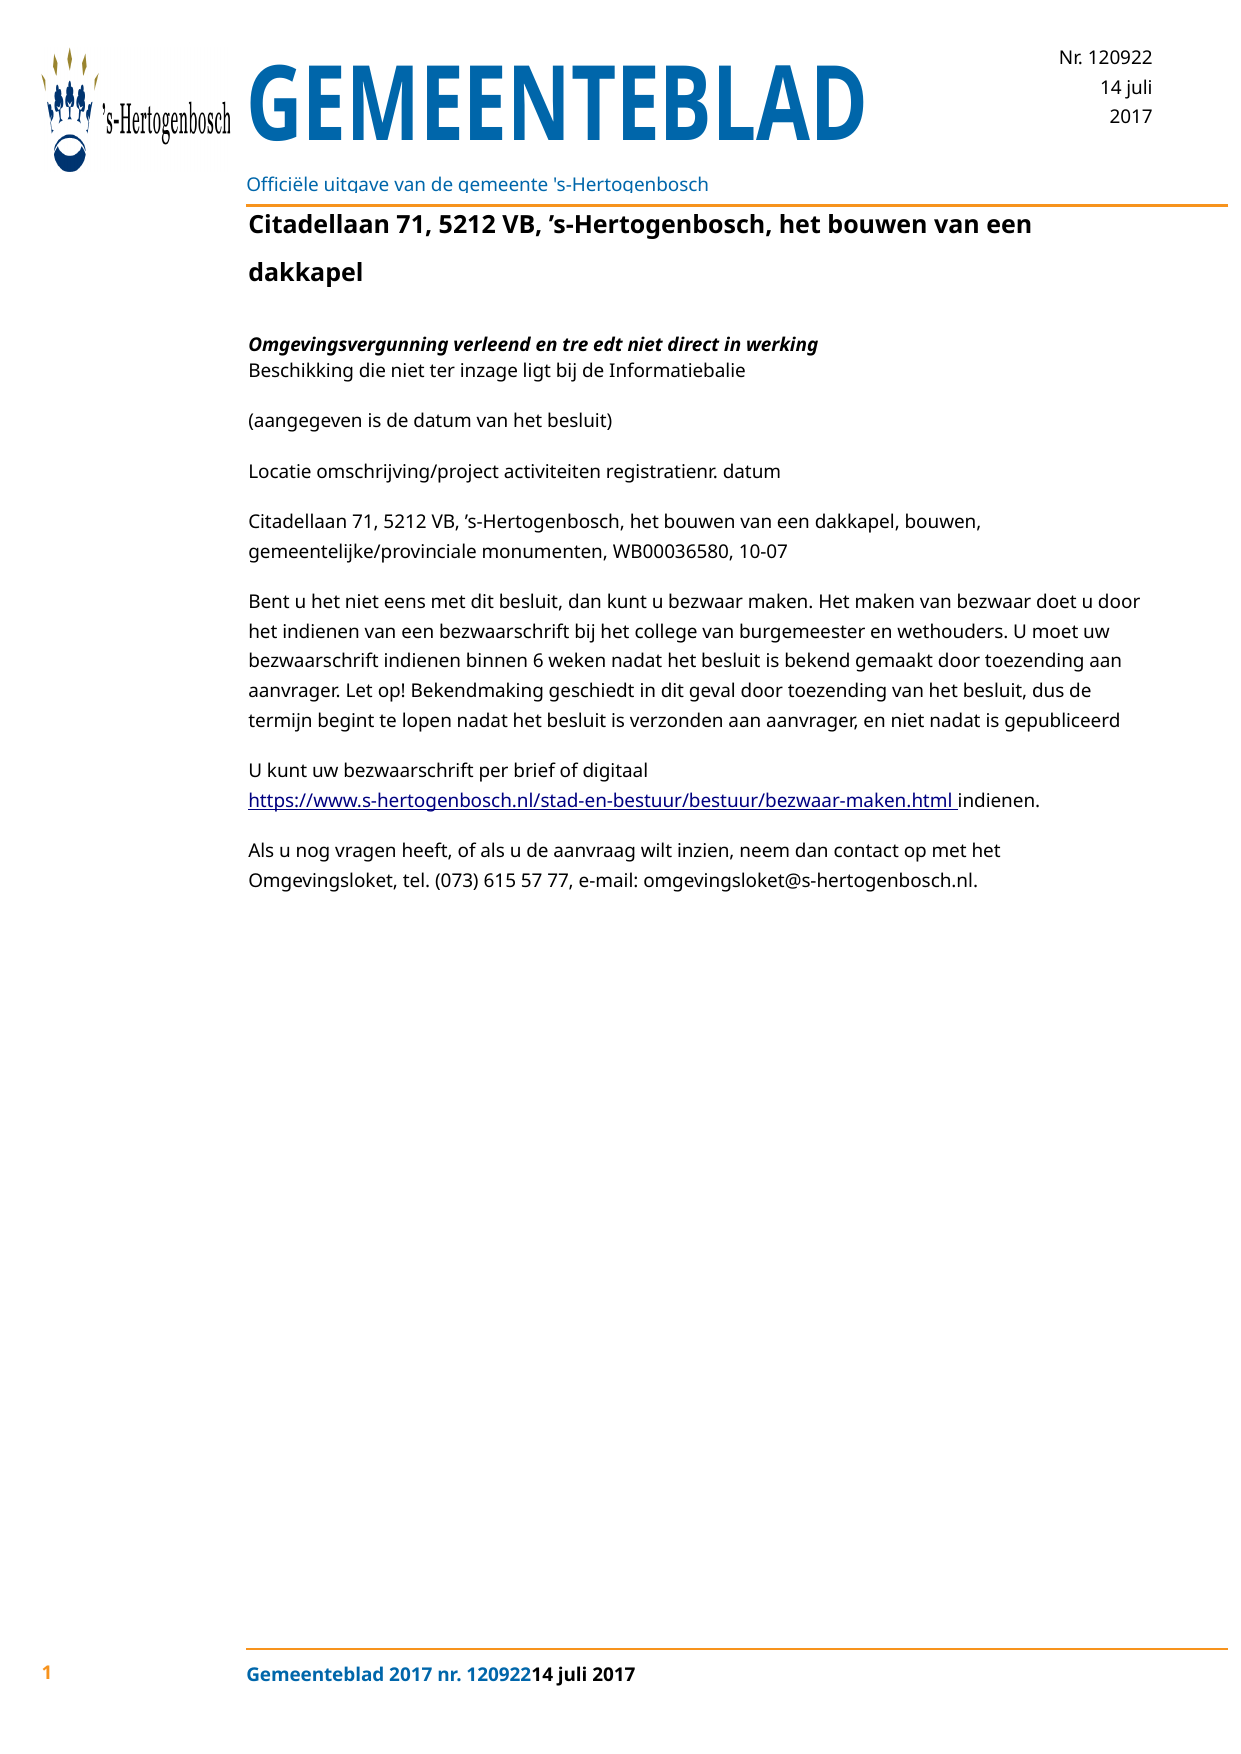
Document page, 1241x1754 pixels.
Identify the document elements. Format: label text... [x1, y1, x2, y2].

picture [41, 47, 231, 172]
text U kunt uw bezwaarschrift per brief of digitaal https://www.s-hertogenbosch.nl/stad-en-bestuur/bestuur/bezwaar-maken.html indienen. [248, 757, 1152, 812]
text (aangegeven is de datum van het besluit) [248, 408, 1152, 433]
text Citadellaan 71, 5212 VB, ’s-Hertogenbosch, het bouwen van een dakkapel [248, 207, 1152, 288]
text Locatie omschrijving/project activiteiten registratienr. datum [248, 458, 1152, 484]
text Bent u het niet eens met dit besluit, dan kunt u bezwaar maken. Het maken van bezwaar doet u door het indienen van een bezwaarschrift bij het college van burgemeester en wethouders. U moet uw bezwaarschrift indienen binnen 6 weken nadat het besluit is bekend gemaakt door toezending aan aanvrager. Let op! Bekendmaking geschiedt in dit geval door toezending van het besluit, dus de termijn begint te lopen nadat het besluit is verzonden aan aanvrager, en niet nadat is gepubliceerd [248, 588, 1152, 732]
text Omgevingsvergunning verleend en tre edt niet direct in werking [248, 331, 1152, 357]
text Citadellaan 71, 5212 VB, ’s-Hertogenbosch, het bouwen van een dakkapel, bouwen, gemeentelijke/provinciale monumenten, WB00036580, 10-07 [248, 508, 1152, 564]
text Beschikking die niet ter inzage ligt bij de Informatiebalie [248, 357, 1152, 383]
text Als u nog vragen heeft, of als u de aanvraag wilt inzien, neem dan contact op met het Omgevingsloket, tel. (073) 615 57 77, e-mail: omgevingsloket@s-hertogenbosch.nl. [248, 837, 1152, 892]
